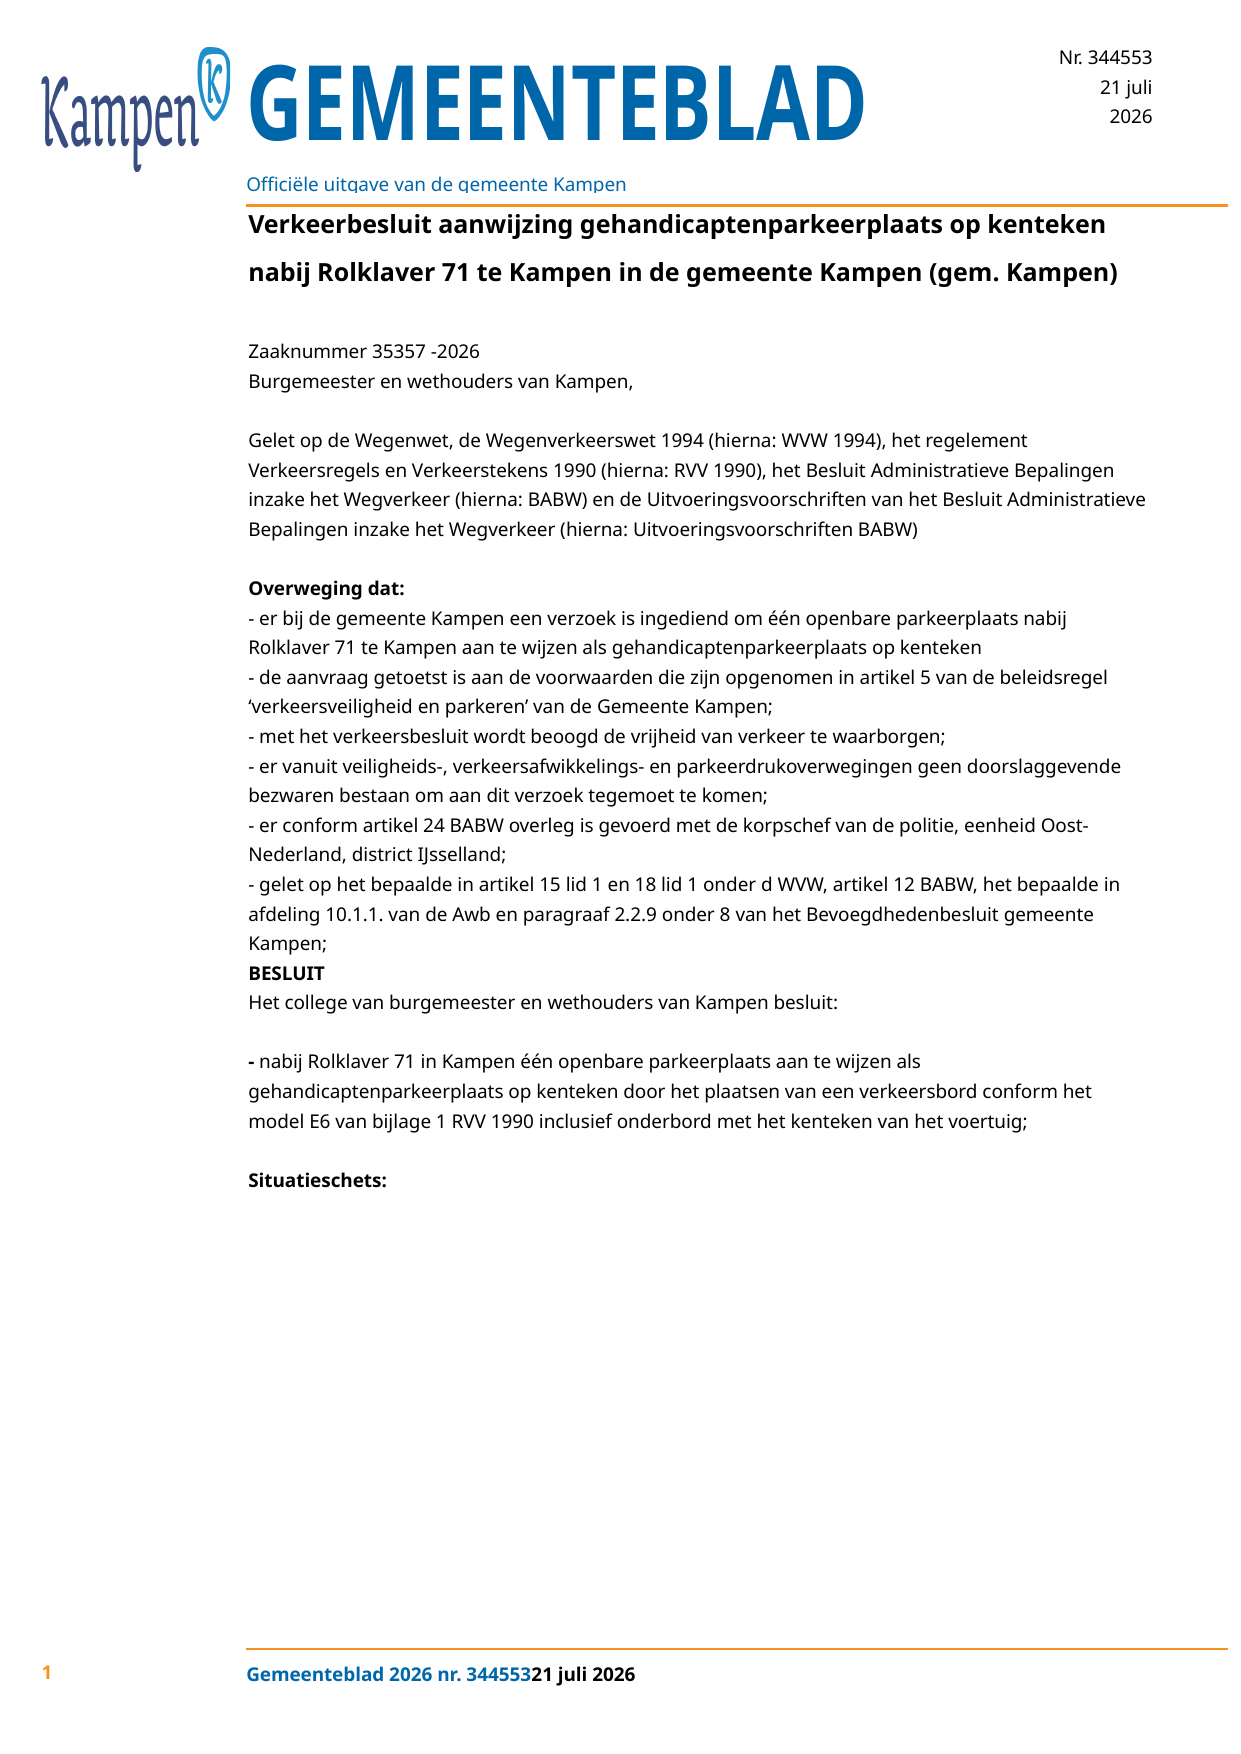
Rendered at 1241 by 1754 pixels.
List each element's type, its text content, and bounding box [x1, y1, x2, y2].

text Overweging dat: [248, 575, 1152, 601]
picture [41, 47, 231, 172]
text BESLUIT [248, 960, 1152, 986]
text - er vanuit veiligheids-, verkeersafwikkelings- en parkeerdrukoverwegingen geen doorslaggevende bezwaren bestaan om aan dit verzoek tegemoet te komen; [248, 753, 1152, 808]
text Burgemeester en wethouders van Kampen, [248, 368, 1152, 394]
text - nabij Rolklaver 71 in Kampen één openbare parkeerplaats aan te wijzen als gehandicaptenparkeerplaats op kenteken door het plaatsen van een verkeersbord conform het model E6 van bijlage 1 RVV 1990 inclusief onderbord met het kenteken van het voertuig; [248, 1049, 1152, 1133]
text Gelet op de Wegenwet, de Wegenverkeerswet 1994 (hierna: WVW 1994), het regelement Verkeersregels en Verkeerstekens 1990 (hierna: RVV 1990), het Besluit Administratieve Bepalingen inzake het Wegverkeer (hierna: BABW) en de Uitvoeringsvoorschriften van het Besluit Administratieve Bepalingen inzake het Wegverkeer (hierna: Uitvoeringsvoorschriften BABW) [248, 427, 1152, 542]
text - de aanvraag getoetst is aan de voorwaarden die zijn opgenomen in artikel 5 van de beleidsregel ‘verkeersveiligheid en parkeren’ van de Gemeente Kampen; [248, 664, 1152, 719]
text - met het verkeersbesluit wordt beoogd de vrijheid van verkeer te waarborgen; [248, 723, 1152, 749]
text - er conform artikel 24 BABW overleg is gevoerd met de korpschef van de politie, eenheid Oost-Nederland, district IJsselland; [248, 812, 1152, 867]
text - gelet op het bepaalde in artikel 15 lid 1 en 18 lid 1 onder d WVW, artikel 12 BABW, het bepaalde in afdeling 10.1.1. van de Awb en paragraaf 2.2.9 onder 8 van het Bevoegdhedenbesluit gemeente Kampen; [248, 871, 1152, 956]
text Situatieschets: [248, 1167, 1152, 1193]
text Het college van burgemeester en wethouders van Kampen besluit: [248, 989, 1152, 1015]
text - er bij de gemeente Kampen een verzoek is ingediend om één openbare parkeerplaats nabij Rolklaver 71 te Kampen aan te wijzen als gehandicaptenparkeerplaats op kenteken [248, 605, 1152, 660]
text Zaaknummer 35357 -2026 [248, 339, 1152, 364]
text Verkeerbesluit aanwijzing gehandicaptenparkeerplaats op kenteken nabij Rolklaver 71 te Kampen in de gemeente Kampen (gem. Kampen) [248, 207, 1152, 288]
